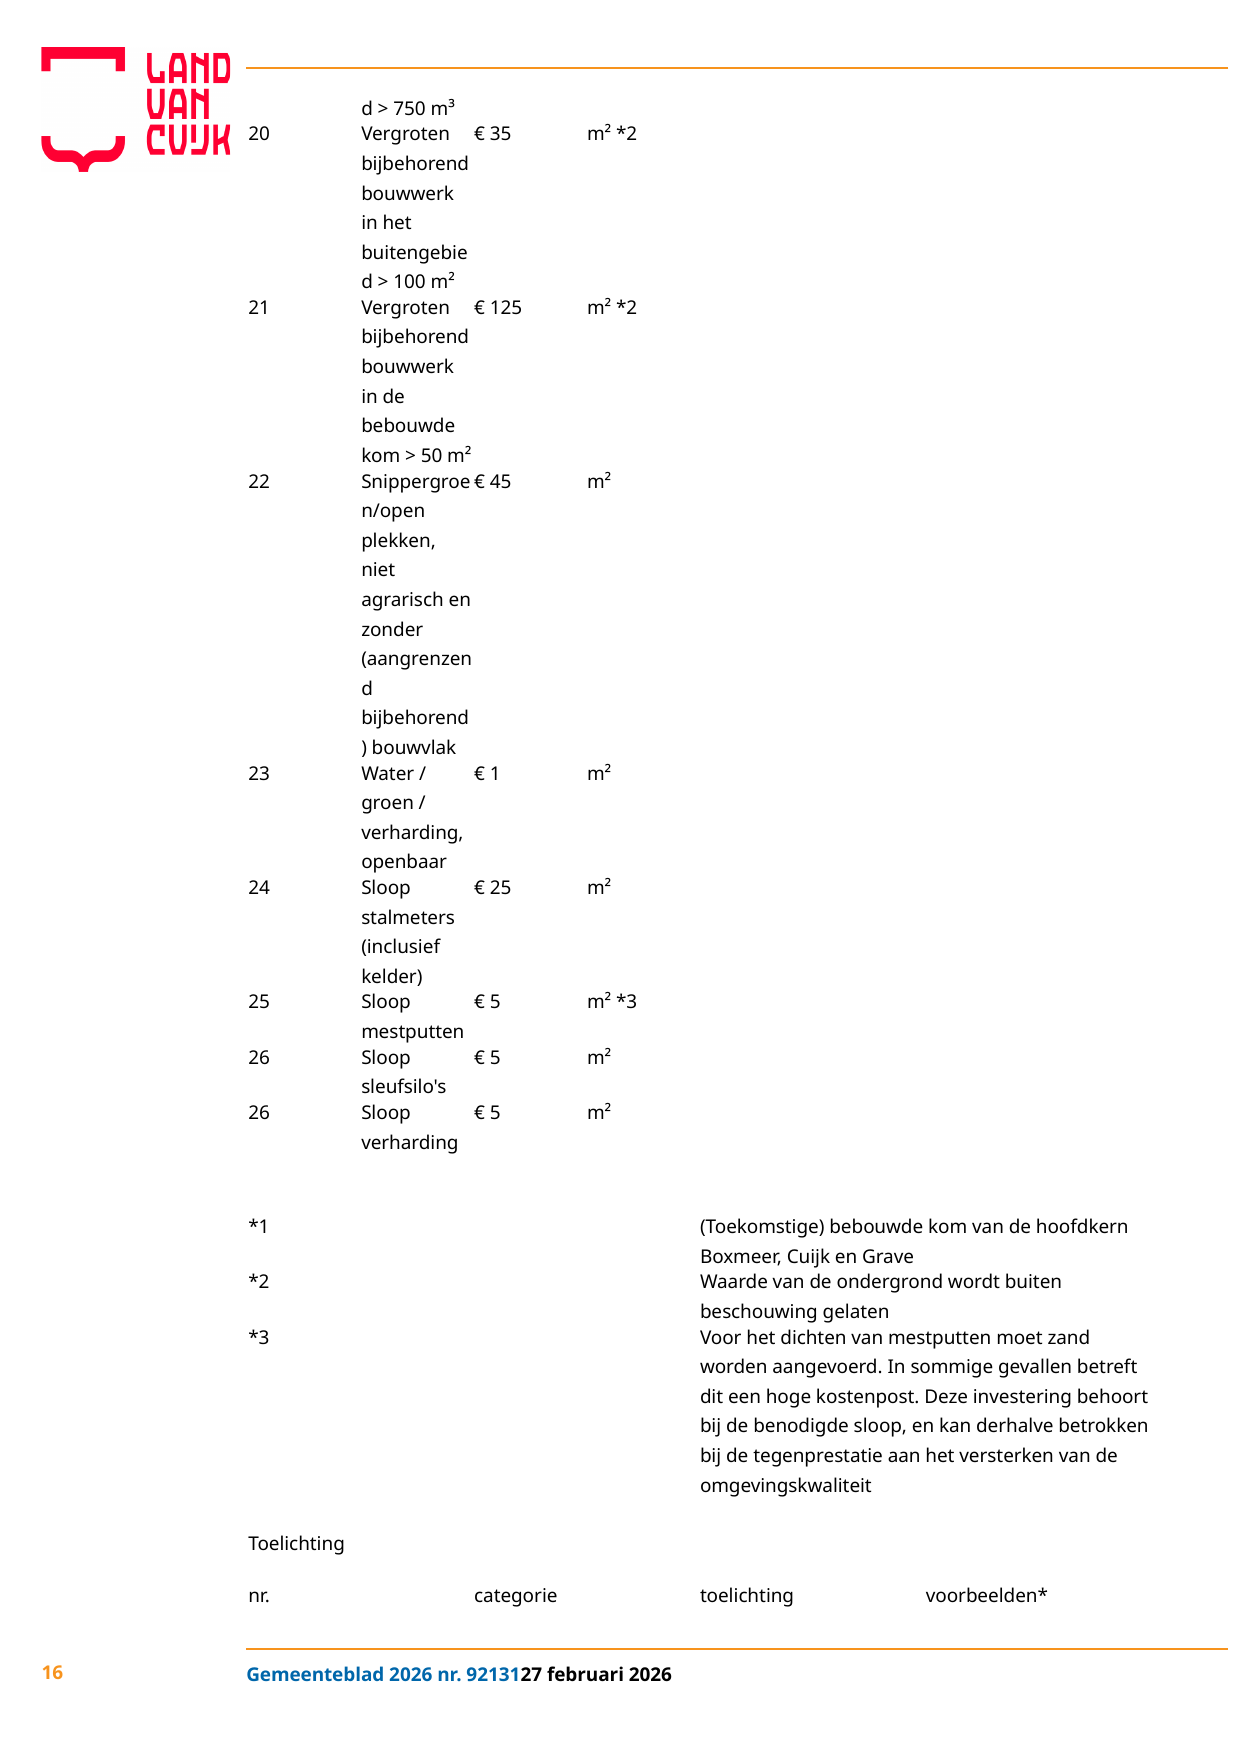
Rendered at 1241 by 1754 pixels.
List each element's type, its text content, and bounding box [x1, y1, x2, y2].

table_cell m² [587, 760, 700, 874]
table_cell [926, 468, 1038, 760]
table_cell [587, 95, 700, 121]
table_cell [813, 874, 926, 989]
table_cell [813, 95, 926, 121]
table_cell [1039, 989, 1152, 1044]
table_cell [700, 989, 813, 1044]
table_cell m² [587, 1044, 700, 1099]
table_cell 21 [248, 294, 361, 468]
table_cell Sloop verharding [361, 1099, 474, 1155]
table_cell 26 [248, 1044, 361, 1099]
table_cell Vergroten bijbehorend bouwwerk in het buitengebied > 100 m² [361, 121, 474, 294]
table_cell [813, 294, 926, 468]
table_cell [926, 95, 1038, 121]
table_cell m² [587, 874, 700, 989]
table_cell € 45 [474, 468, 587, 760]
table_cell € 5 [474, 1099, 587, 1155]
table_cell 24 [248, 874, 361, 989]
table_cell [1039, 95, 1152, 121]
table_cell m² [587, 1099, 700, 1155]
table_cell 26 [248, 1099, 361, 1155]
table_cell [700, 95, 813, 121]
table_cell [813, 1155, 926, 1180]
table_cell Water / groen / verharding, openbaar [361, 760, 474, 874]
table_cell [700, 121, 813, 294]
picture [41, 47, 231, 172]
table_cell [1039, 874, 1152, 989]
table_cell € 125 [474, 294, 587, 468]
table_cell [587, 1155, 700, 1180]
table_cell 22 [248, 468, 361, 760]
table_cell [926, 121, 1038, 294]
table_cell [926, 1044, 1038, 1099]
table_cell [700, 1044, 813, 1099]
table_cell [813, 121, 926, 294]
table_cell [1039, 1155, 1152, 1180]
table_cell € 1 [474, 760, 587, 874]
table_cell [1039, 121, 1152, 294]
table_cell [926, 760, 1038, 874]
table_cell [926, 294, 1038, 468]
table_cell [361, 1155, 474, 1180]
table_cell Sloop stalmeters (inclusief kelder) [361, 874, 474, 989]
table_cell [813, 1099, 926, 1155]
table_cell [248, 95, 361, 121]
table_cell 25 [248, 989, 361, 1044]
table_header [926, 1531, 1152, 1556]
table_cell m² [587, 468, 700, 760]
table_cell [474, 1556, 700, 1582]
table_cell *3 [248, 1324, 700, 1498]
table_cell nr. [248, 1582, 474, 1608]
table_cell [1039, 760, 1152, 874]
table_cell [700, 294, 813, 468]
table_cell [813, 468, 926, 760]
table_cell € 35 [474, 121, 587, 294]
table_cell € 25 [474, 874, 587, 989]
table_cell € 5 [474, 989, 587, 1044]
table_cell m² *2 [587, 121, 700, 294]
table_cell [1039, 1044, 1152, 1099]
table_cell m² *3 [587, 989, 700, 1044]
table_cell [926, 989, 1038, 1044]
table_cell [1039, 294, 1152, 468]
table_cell [926, 874, 1038, 989]
table_cell € 5 [474, 1044, 587, 1099]
table_cell [1039, 468, 1152, 760]
table_cell Sloop sleufsilo's [361, 1044, 474, 1099]
table_cell [813, 760, 926, 874]
table_cell [926, 1556, 1152, 1582]
table_cell Waarde van de ondergrond wordt buiten beschouwing gelaten [700, 1269, 1152, 1324]
table_header (Toekomstige) bebouwde kom van de hoofdkern Boxmeer, Cuijk en Grave [700, 1213, 1152, 1269]
table_cell [700, 1099, 813, 1155]
table_cell *2 [248, 1269, 700, 1324]
table_cell [700, 1556, 926, 1582]
table_cell [474, 95, 587, 121]
table_cell [474, 1155, 587, 1180]
table_cell [926, 1099, 1038, 1155]
table_cell voorbeelden* [926, 1582, 1152, 1608]
table_cell [248, 1155, 361, 1180]
table_cell [813, 989, 926, 1044]
table_cell Sloop mestputten [361, 989, 474, 1044]
table_cell Snippergroen/open plekken, niet agrarisch en zonder (aangrenzend bijbehorend) bouwvlak [361, 468, 474, 760]
table_cell [700, 874, 813, 989]
table_cell toelichting [700, 1582, 926, 1608]
table_cell Vergroten bijbehorend bouwwerk in de bebouwde kom > 50 m² [361, 294, 474, 468]
table_cell m² *2 [587, 294, 700, 468]
table_cell categorie [474, 1582, 700, 1608]
table_cell [248, 1556, 474, 1582]
table_cell [700, 760, 813, 874]
table_cell [1039, 1099, 1152, 1155]
table_header Toelichting [248, 1531, 700, 1556]
table_cell 20 [248, 121, 361, 294]
table_header [700, 1531, 926, 1556]
table_header *1 [248, 1213, 700, 1269]
table_cell Voor het dichten van mestputten moet zand worden aangevoerd. In sommige gevallen betreft dit een hoge kostenpost. Deze investering behoort bij de benodigde sloop, en kan derhalve betrokken bij de tegenprestatie aan het versterken van de omgevingskwaliteit [700, 1324, 1152, 1498]
table_cell [700, 1155, 813, 1180]
table_cell [700, 468, 813, 760]
table_cell [813, 1044, 926, 1099]
table_cell 23 [248, 760, 361, 874]
table_cell d > 750 m³ [361, 95, 474, 121]
table_cell [926, 1155, 1038, 1180]
